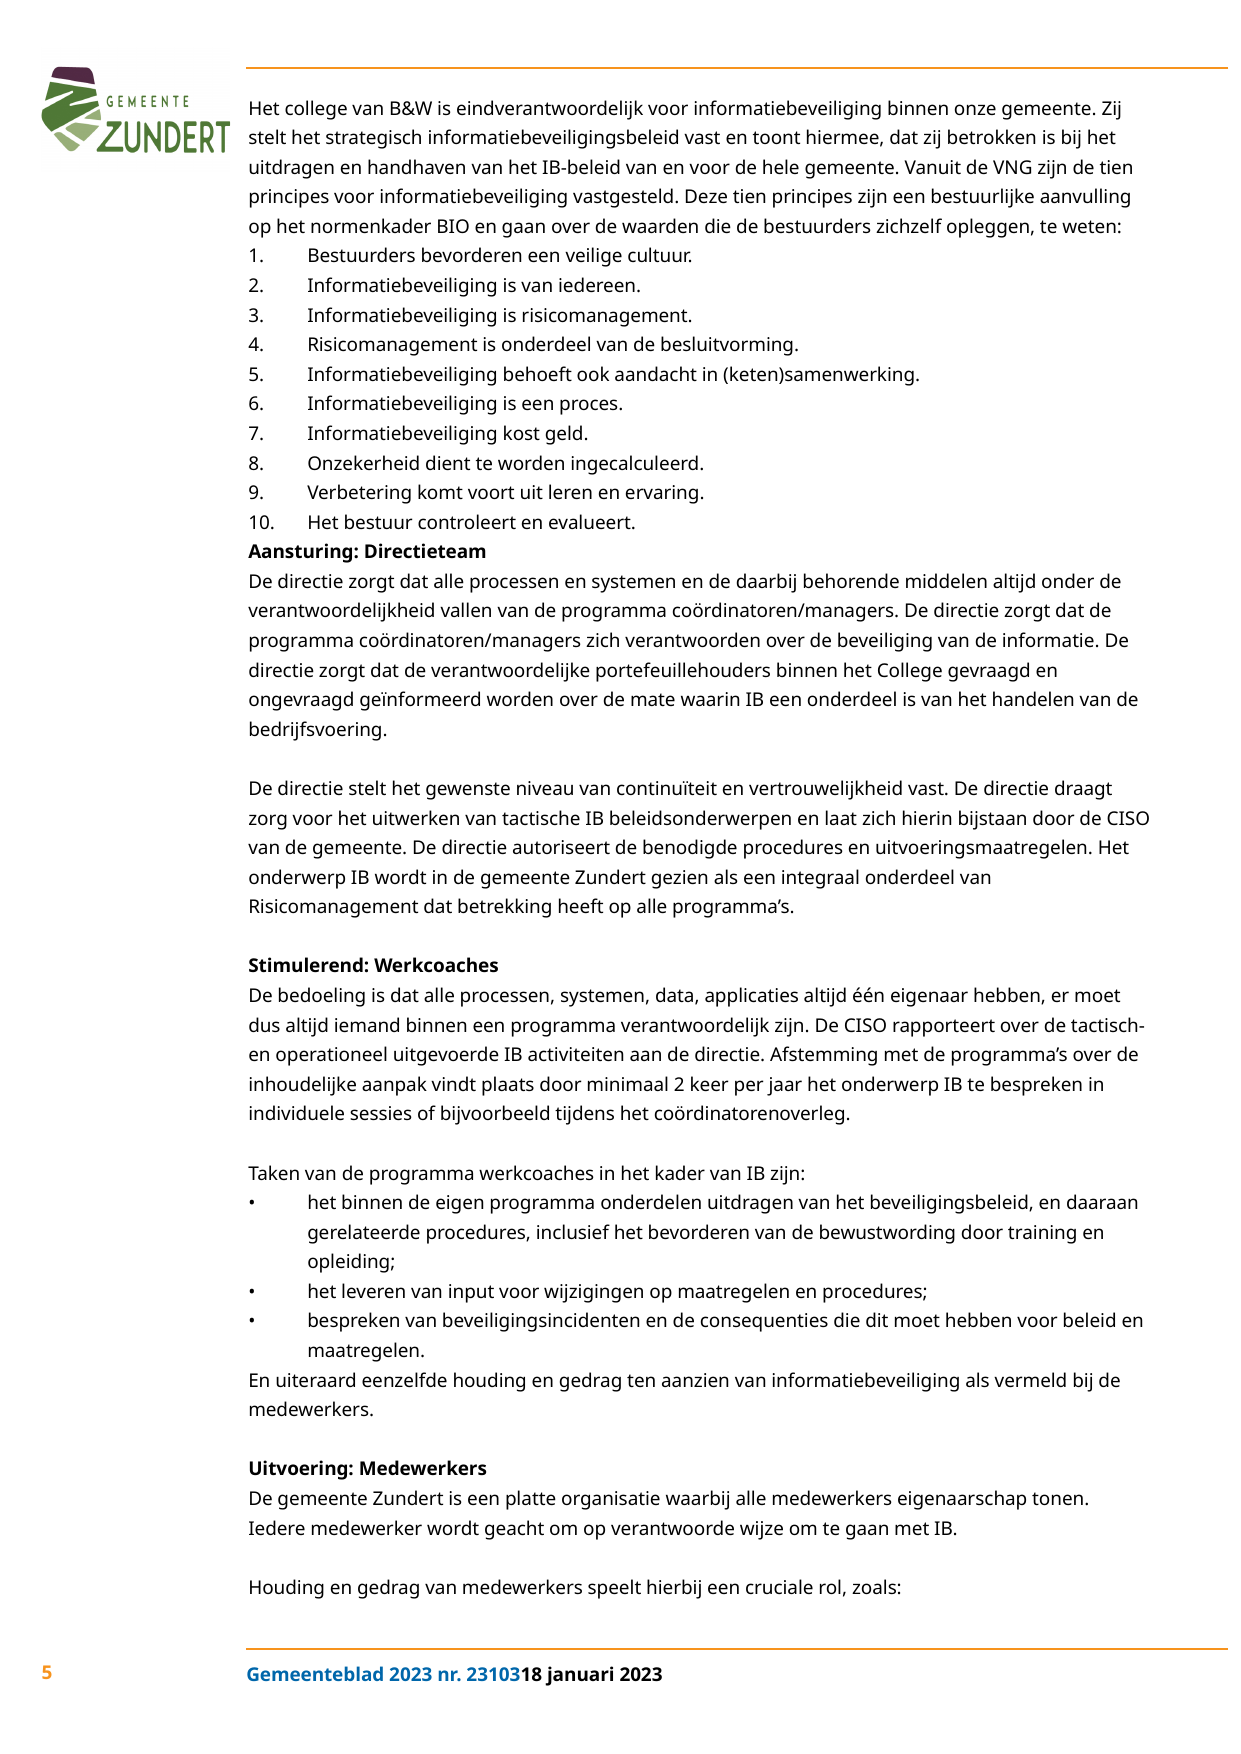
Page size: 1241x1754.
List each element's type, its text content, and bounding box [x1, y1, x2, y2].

text De directie stelt het gewenste niveau van continuïteit en vertrouwelijkheid vast. De directie draagt zorg voor het uitwerken van tactische IB beleidsonderwerpen en laat zich hierin bijstaan door de CISO van de gemeente. De directie autoriseert de benodigde procedures en uitvoeringsmaatregelen. Het onderwerp IB wordt in de gemeente Zundert gezien als een integraal onderdeel van Risicomanagement dat betrekking heeft op alle programma’s. [248, 775, 1152, 919]
text Aansturing: Directieteam [248, 538, 1152, 564]
list Informatiebeveiliging kost geld. [248, 420, 1152, 446]
text Taken van de programma werkcoaches in het kader van IB zijn: [248, 1160, 1152, 1186]
text De directie zorgt dat alle processen en systemen en de daarbij behorende middelen altijd onder de verantwoordelijkheid vallen van de programma coördinatoren/managers. De directie zorgt dat de programma coördinatoren/managers zich verantwoorden over de beveiliging van de informatie. De directie zorgt dat de verantwoordelijke portefeuillehouders binnen het College gevraagd en ongevraagd geïnformeerd worden over de mate waarin IB een onderdeel is van het handelen van de bedrijfsvoering. [248, 568, 1152, 742]
list Risicomanagement is onderdeel van de besluitvorming. [248, 331, 1152, 357]
list Informatiebeveiliging behoeft ook aandacht in (keten)samenwerking. [248, 361, 1152, 387]
list Informatiebeveiliging is een proces. [248, 391, 1152, 416]
text De bedoeling is dat alle processen, systemen, data, applicaties altijd één eigenaar hebben, er moet dus altijd iemand binnen een programma verantwoordelijk zijn. De CISO rapporteert over de tactisch- en operationeel uitgevoerde IB activiteiten aan de directie. Afstemming met de programma’s over de inhoudelijke aanpak vindt plaats door minimaal 2 keer per jaar het onderwerp IB te bespreken in individuele sessies of bijvoorbeeld tijdens het coördinatorenoverleg. [248, 982, 1152, 1126]
list Onzekerheid dient te worden ingecalculeerd. [248, 450, 1152, 476]
text Uitvoering: Medewerkers [248, 1456, 1152, 1481]
list het leveren van input voor wijzigingen op maatregelen en procedures; [248, 1278, 1152, 1304]
list Het bestuur controleert en evalueert. [248, 509, 1152, 535]
text Houding en gedrag van medewerkers speelt hierbij een cruciale rol, zoals: [248, 1574, 1152, 1600]
picture [41, 47, 231, 172]
text Stimulerend: Werkcoaches [248, 953, 1152, 978]
list Informatiebeveiliging is risicomanagement. [248, 302, 1152, 328]
text En uiteraard eenzelfde houding en gedrag ten aanzien van informatiebeveiliging als vermeld bij de medewerkers. [248, 1367, 1152, 1422]
list het binnen de eigen programma onderdelen uitdragen van het beveiligingsbeleid, en daaraan gerelateerde procedures, inclusief het bevorderen van de bewustwording door training en opleiding; [248, 1189, 1152, 1274]
text De gemeente Zundert is een platte organisatie waarbij alle medewerkers eigenaarschap tonen. Iedere medewerker wordt geacht om op verantwoorde wijze om te gaan met IB. [248, 1485, 1152, 1541]
list bespreken van beveiligingsincidenten en de consequenties die dit moet hebben voor beleid en maatregelen. [248, 1308, 1152, 1363]
text Het college van B&W is eindverantwoordelijk voor informatiebeveiliging binnen onze gemeente. Zij stelt het strategisch informatiebeveiligingsbeleid vast en toont hiermee, dat zij betrokken is bij het uitdragen en handhaven van het IB-beleid van en voor de hele gemeente. Vanuit de VNG zijn de tien principes voor informatiebeveiliging vastgesteld. Deze tien principes zijn een bestuurlijke aanvulling op het normenkader BIO en gaan over de waarden die de bestuurders zichzelf opleggen, te weten: [248, 95, 1152, 239]
list Verbetering komt voort uit leren en ervaring. [248, 479, 1152, 505]
list Informatiebeveiliging is van iedereen. [248, 272, 1152, 298]
list Bestuurders bevorderen een veilige cultuur. [248, 243, 1152, 268]
